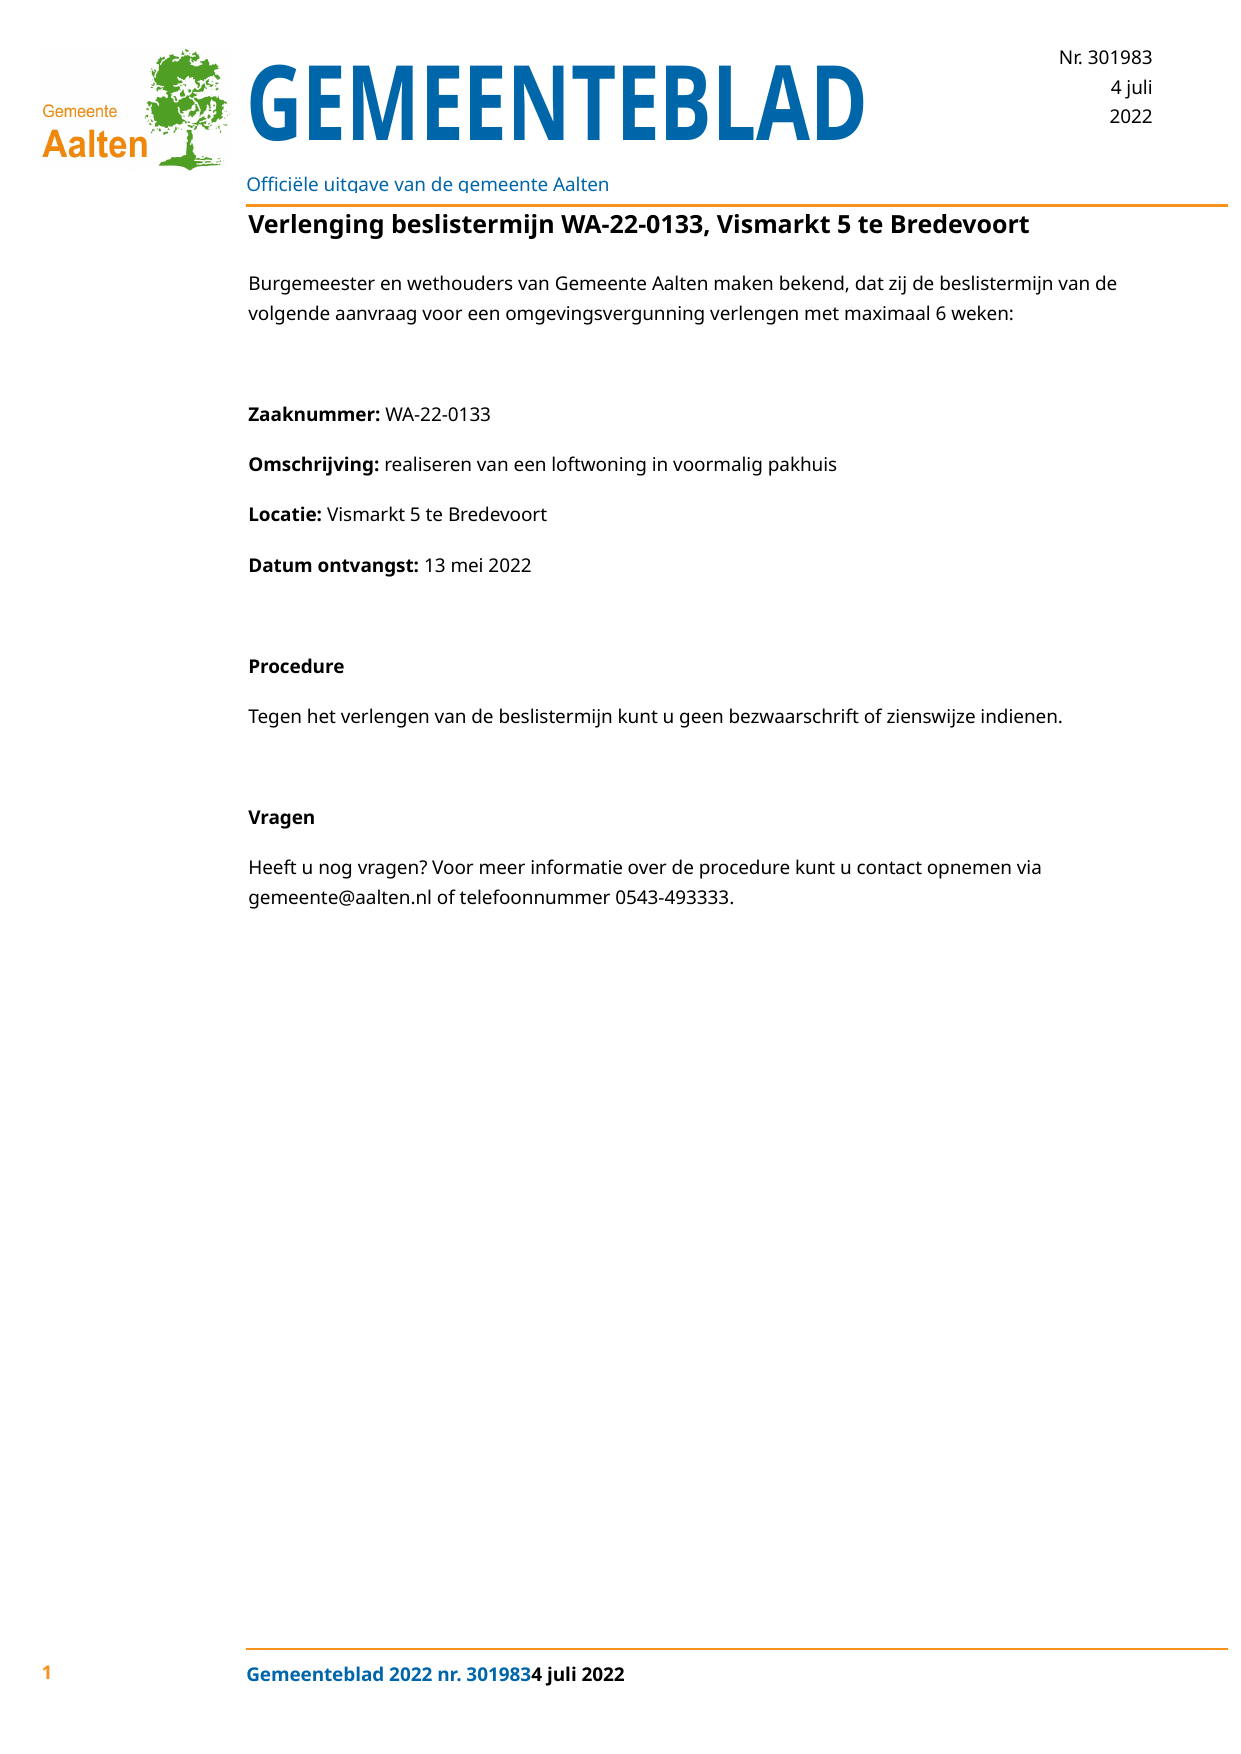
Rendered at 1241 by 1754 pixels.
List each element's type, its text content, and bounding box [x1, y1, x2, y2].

text Vragen [248, 804, 1152, 830]
text Verlenging beslistermijn WA-22-0133, Vismarkt 5 te Bredevoort [248, 207, 1152, 241]
text Burgemeester en wethouders van Gemeente Aalten maken bekend, dat zij de beslistermijn van de volgende aanvraag voor een omgevingsvergunning verlengen met maximaal 6 weken: [248, 270, 1152, 326]
text Tegen het verlengen van de beslistermijn kunt u geen bezwaarschrift of zienswijze indienen. [248, 703, 1152, 729]
text Locatie: Vismarkt 5 te Bredevoort [248, 502, 1152, 527]
picture [41, 47, 231, 172]
text Heeft u nog vragen? Voor meer informatie over de procedure kunt u contact opnemen via gemeente@aalten.nl of telefoonnummer 0543-493333. [248, 854, 1152, 910]
text Omschrijving: realiseren van een loftwoning in voormalig pakhuis [248, 451, 1152, 477]
text Datum ontvangst: 13 mei 2022 [248, 552, 1152, 578]
text Zaaknummer: WA-22-0133 [248, 401, 1152, 426]
text Procedure [248, 653, 1152, 678]
